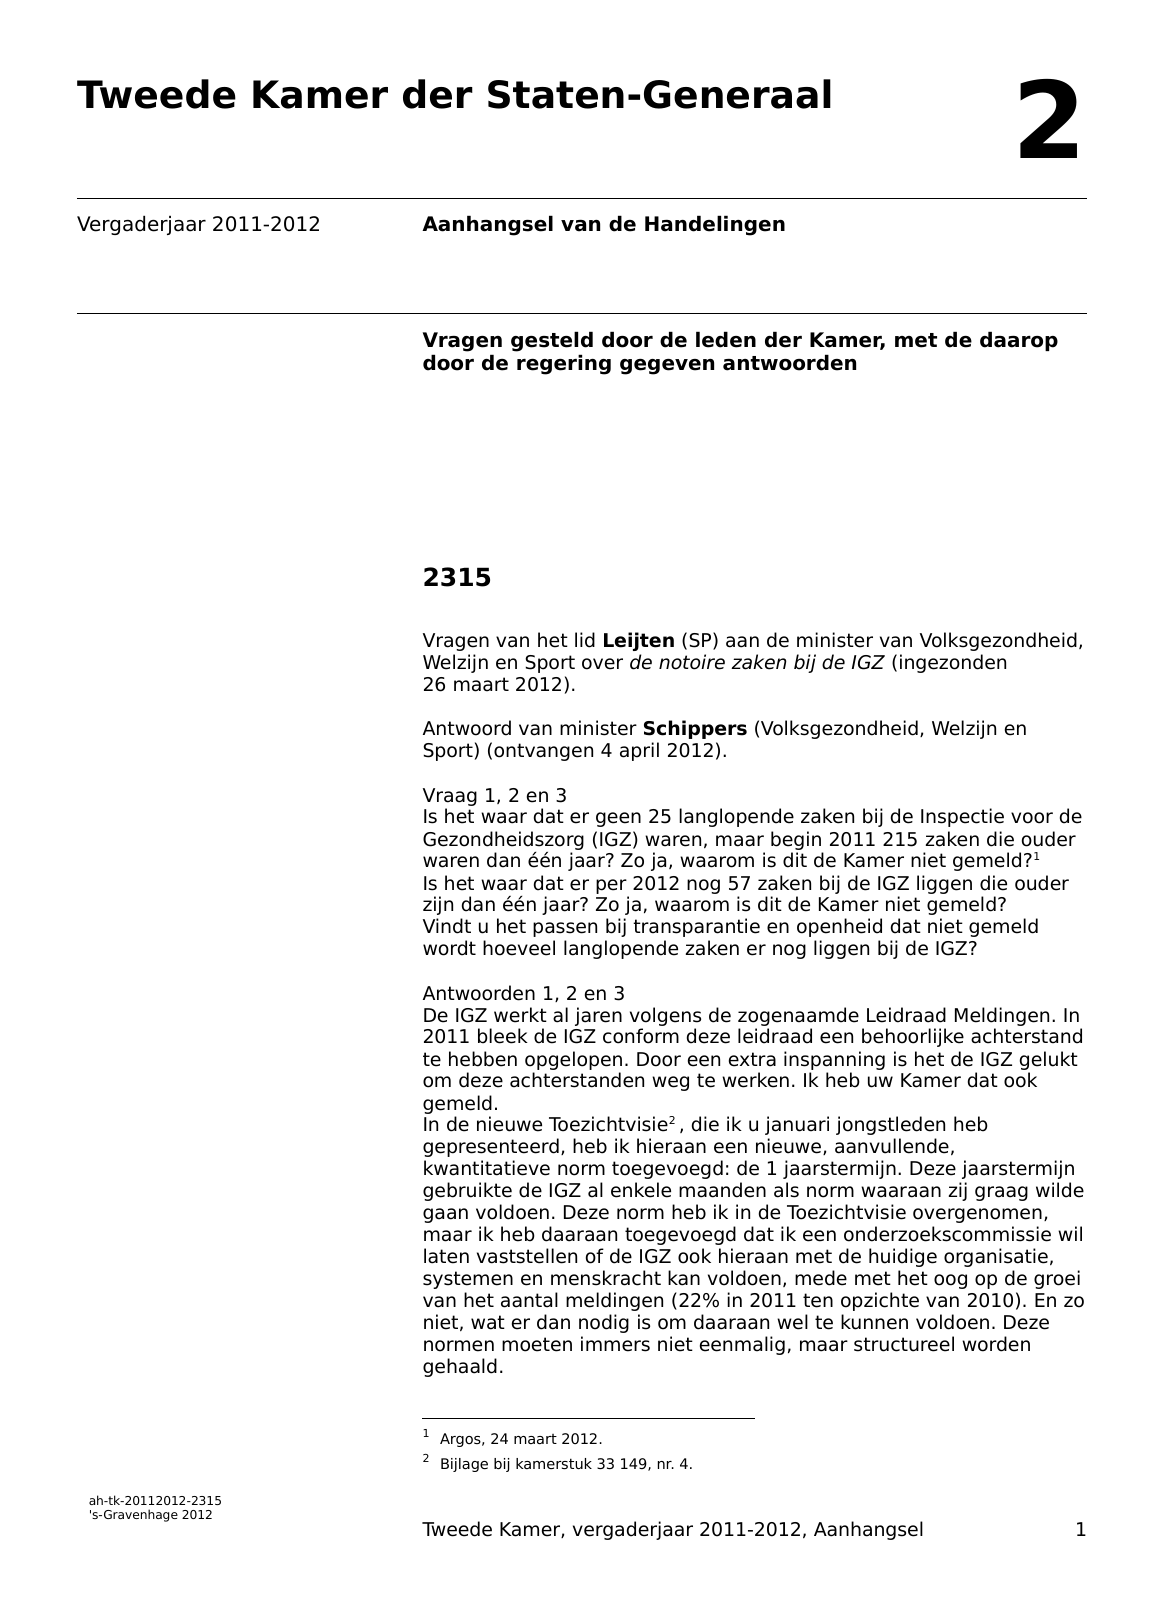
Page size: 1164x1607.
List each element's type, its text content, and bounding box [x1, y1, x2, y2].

text Is het waar dat er geen 25 langlopende zaken bij de Inspectie voor de Gezondheidszorg (IGZ) waren, maar begin 2011 215 zaken die ouder waren dan één jaar? Zo ja, waarom is dit de Kamer niet gemeld? [422, 806, 1087, 872]
text Argos, 24 maart 2012. [422, 1427, 1087, 1449]
text Vragen van het lid Leijten (SP) aan de minister van Volksgezondheid, Welzijn en Sport over de notoire zaken bij de IGZ (ingezonden 26 maart 2012). [422, 630, 1087, 696]
table_cell Vergaderjaar 2011-2012 [77, 199, 422, 313]
text Vraag 1, 2 en 3 [422, 784, 1087, 806]
table_cell Vragen gesteld door de leden der Kamer, met de daarop door de regering gegeven antwoorden [422, 314, 1087, 375]
text Bijlage bij kamerstuk 33 149, nr. 4. [422, 1452, 1087, 1474]
text Vindt u het passen bij transparantie en openheid dat niet gemeld wordt hoeveel langlopende zaken er nog liggen bij de IGZ? [422, 916, 1087, 960]
text De IGZ werkt al jaren volgens de zogenaamde Leidraad Meldingen. In 2011 bleek de IGZ conform deze leidraad een behoorlijke achterstand te hebben opgelopen. Door een extra inspanning is het de IGZ gelukt om deze achterstanden weg te werken. Ik heb uw Kamer dat ook gemeld. [422, 1004, 1087, 1114]
table_cell Aanhangsel van de Handelingen [422, 199, 1087, 313]
table_header 2 [886, 59, 1087, 198]
text Antwoord van minister Schippers (Volksgezondheid, Welzijn en Sport) (ontvangen 4 april 2012). [422, 718, 1087, 762]
text Antwoorden 1, 2 en 3 [422, 982, 1087, 1004]
text ah-tk-20112012-2315 [88, 1494, 323, 1508]
text Is het waar dat er per 2012 nog 57 zaken bij de IGZ liggen die ouder zijn dan één jaar? Zo ja, waarom is dit de Kamer niet gemeld? [422, 872, 1087, 916]
table_cell [77, 314, 422, 375]
text 's-Gravenhage 2012 [88, 1508, 323, 1522]
text In de nieuwe Toezichtvisie, die ik u januari jongstleden heb gepresenteerd, heb ik hieraan een nieuwe, aanvullende, kwantitatieve norm toegevoegd: de 1 jaarstermijn. Deze jaarstermijn gebruikte de IGZ al enkele maanden als norm waaraan zij graag wilde gaan voldoen. Deze norm heb ik in de Toezichtvisie overgenomen, maar ik heb daaraan toegevoegd dat ik een onderzoekscommissie wil laten vaststellen of de IGZ ook hieraan met de huidige organisatie, systemen en menskracht kan voldoen, mede met het oog op de groei van het aantal meldingen (22% in 2011 ten opzichte van 2010). En zo niet, wat er dan nodig is om daaraan wel te kunnen voldoen. Deze normen moeten immers niet eenmalig, maar structureel worden gehaald. [422, 1114, 1087, 1378]
table_header Tweede Kamer der Staten-Generaal [77, 59, 886, 198]
text 2315 [422, 563, 1087, 592]
